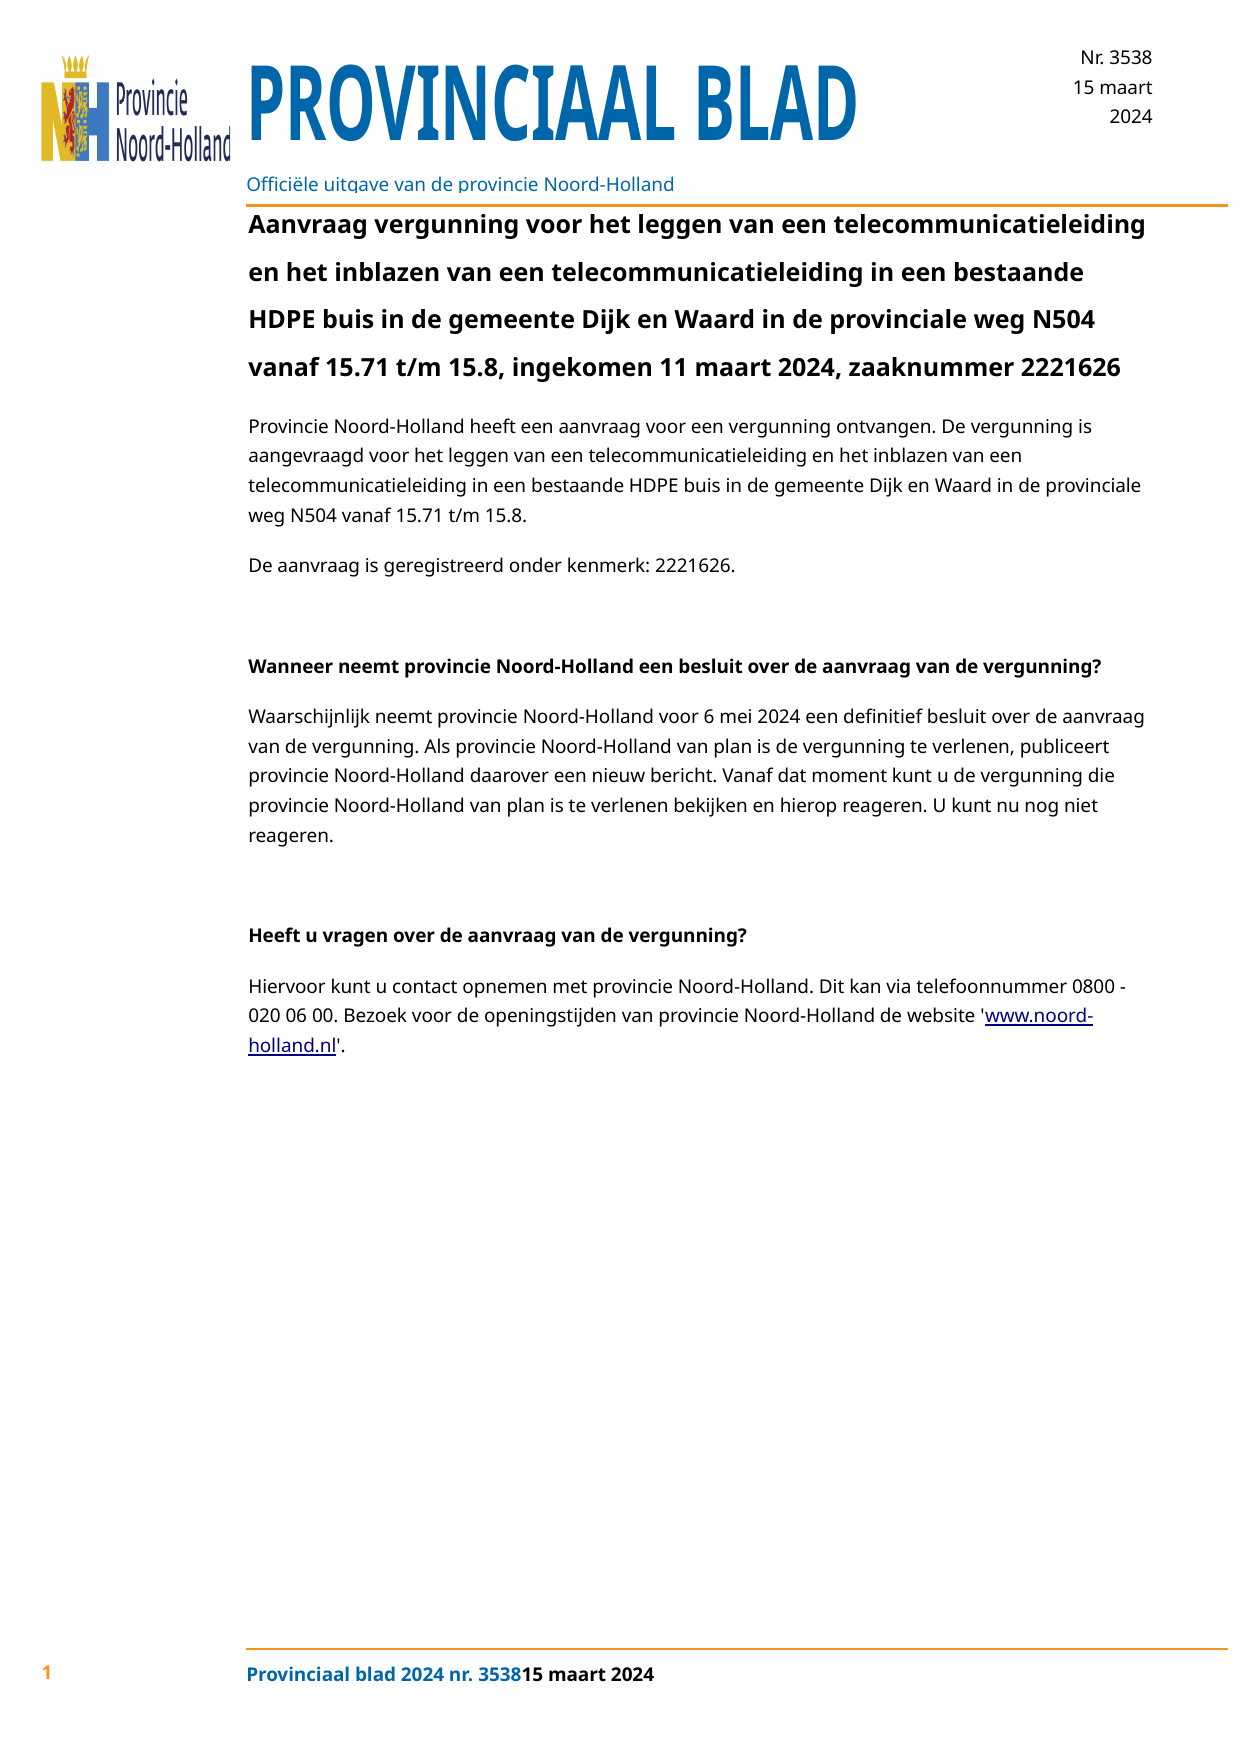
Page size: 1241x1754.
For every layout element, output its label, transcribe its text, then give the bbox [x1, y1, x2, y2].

text Waarschijnlijk neemt provincie Noord-Holland voor 6 mei 2024 een definitief besluit over de aanvraag van de vergunning. Als provincie Noord-Holland van plan is de vergunning te verlenen, publiceert provincie Noord-Holland daarover een nieuw bericht. Vanaf dat moment kunt u de vergunning die provincie Noord-Holland van plan is te verlenen bekijken en hierop reageren. U kunt nu nog niet reageren. [248, 703, 1152, 848]
text Hiervoor kunt u contact opnemen met provincie Noord-Holland. Dit kan via telefoonnummer 0800 - 020 06 00. Bezoek voor de openingstijden van provincie Noord-Holland de website 'www.noord-holland.nl'. [248, 973, 1152, 1058]
text Wanneer neemt provincie Noord-Holland een besluit over de aanvraag van de vergunning? [248, 653, 1152, 679]
text Heeft u vragen over de aanvraag van de vergunning? [248, 923, 1152, 948]
text Provincie Noord-Holland heeft een aanvraag voor een vergunning ontvangen. De vergunning is aangevraagd voor het leggen van een telecommunicatieleiding en het inblazen van een telecommunicatieleiding in een bestaande HDPE buis in de gemeente Dijk en Waard in de provinciale weg N504 vanaf 15.71 t/m 15.8. [248, 413, 1152, 528]
picture [41, 47, 231, 172]
text Aanvraag vergunning voor het leggen van een telecommunicatieleiding en het inblazen van een telecommunicatieleiding in een bestaande HDPE buis in de gemeente Dijk en Waard in de provinciale weg N504 vanaf 15.71 t/m 15.8, ingekomen 11 maart 2024, zaaknummer 2221626 [248, 207, 1152, 384]
text De aanvraag is geregistreerd onder kenmerk: 2221626. [248, 552, 1152, 578]
